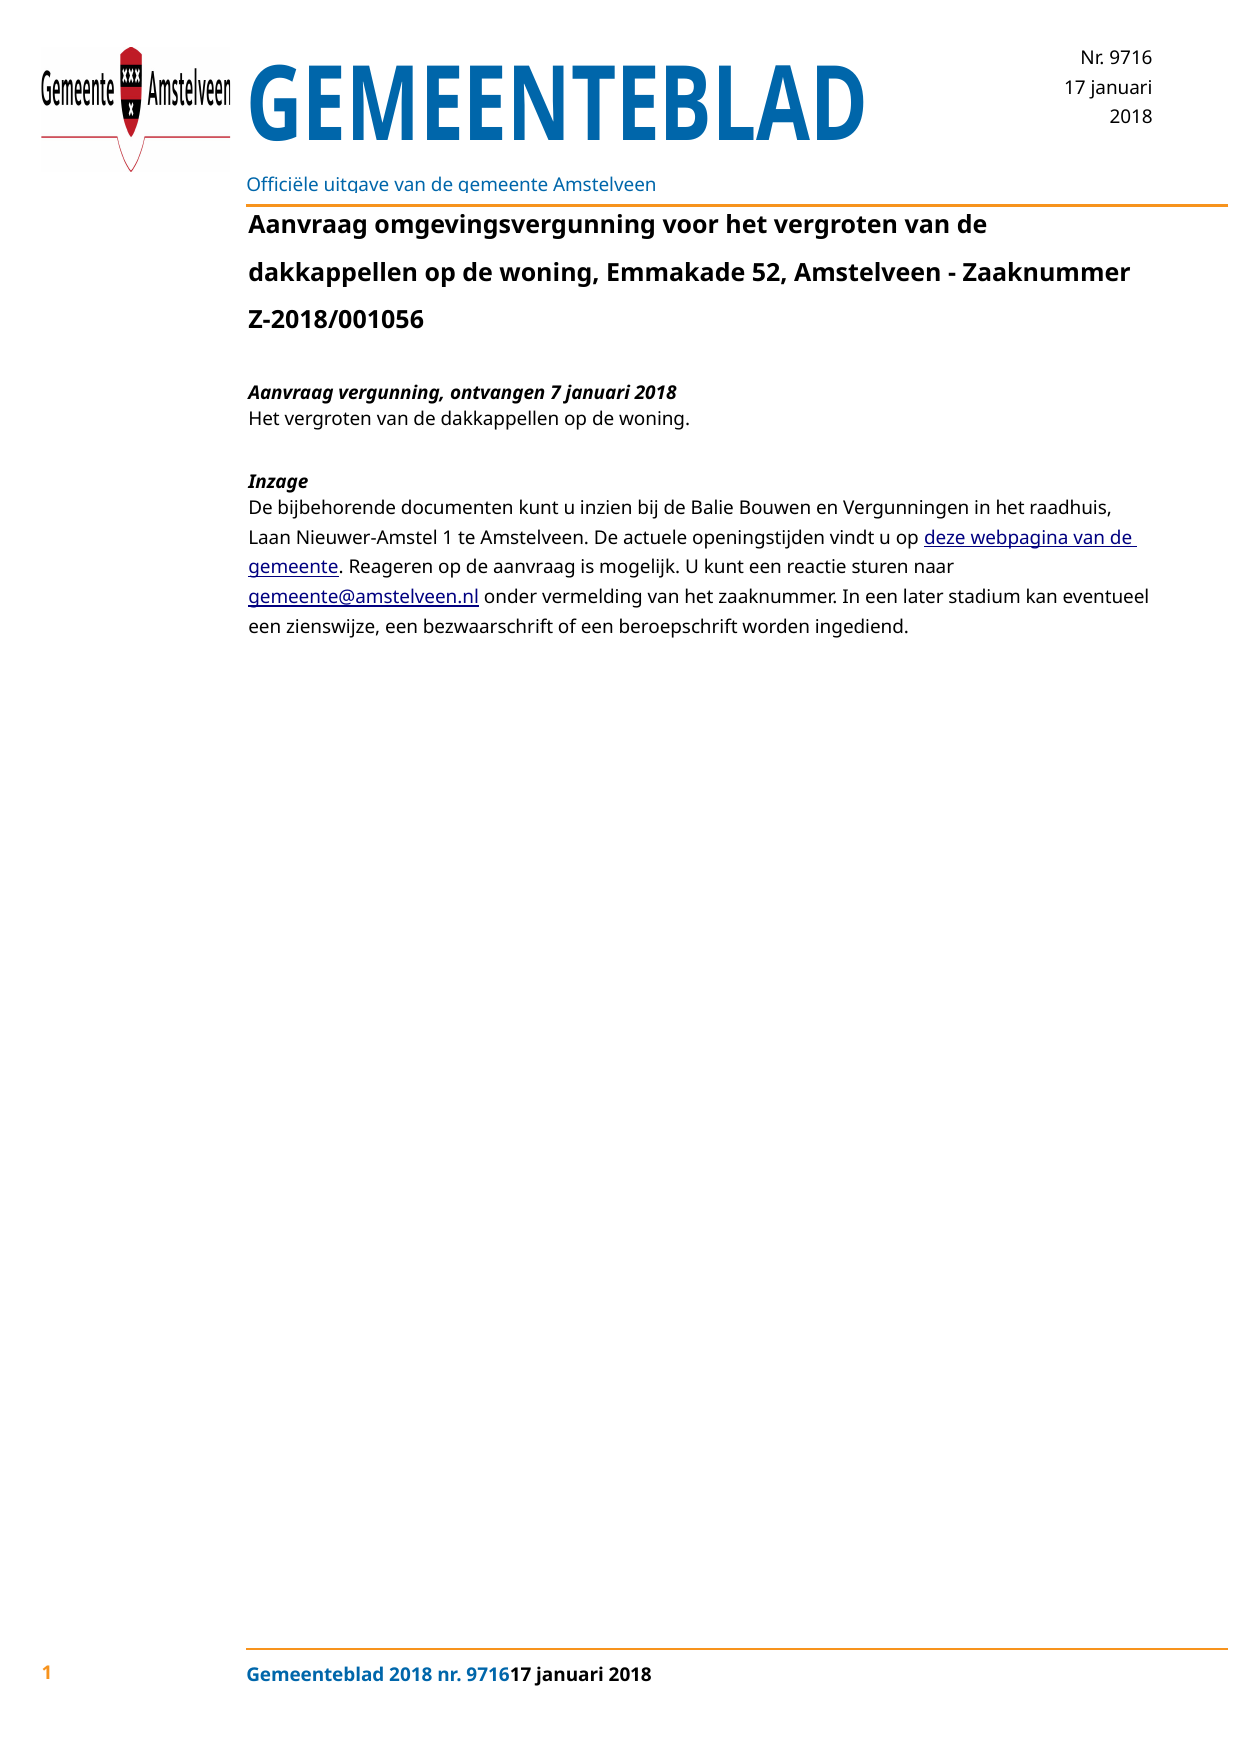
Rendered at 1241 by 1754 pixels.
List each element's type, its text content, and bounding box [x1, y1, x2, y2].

text Het vergroten van de dakkappellen op de woning. [248, 405, 1152, 431]
picture [41, 47, 231, 172]
text Aanvraag omgevingsvergunning voor het vergroten van de dakkappellen op de woning, Emmakade 52, Amstelveen - Zaaknummer Z-2018/001056 [248, 207, 1152, 336]
text Aanvraag vergunning, ontvangen 7 januari 2018 [248, 379, 1152, 405]
text De bijbehorende documenten kunt u inzien bij de Balie Bouwen en Vergunningen in het raadhuis, Laan Nieuwer-Amstel 1 te Amstelveen. De actuele openingstijden vindt u op deze webpagina van de gemeente. Reageren op de aanvraag is mogelijk. U kunt een reactie sturen naar gemeente@amstelveen.nl onder vermelding van het zaaknummer. In een later stadium kan eventueel een zienswijze, een bezwaarschrift of een beroepschrift worden ingediend. [248, 494, 1152, 638]
text Inzage [248, 469, 1152, 494]
